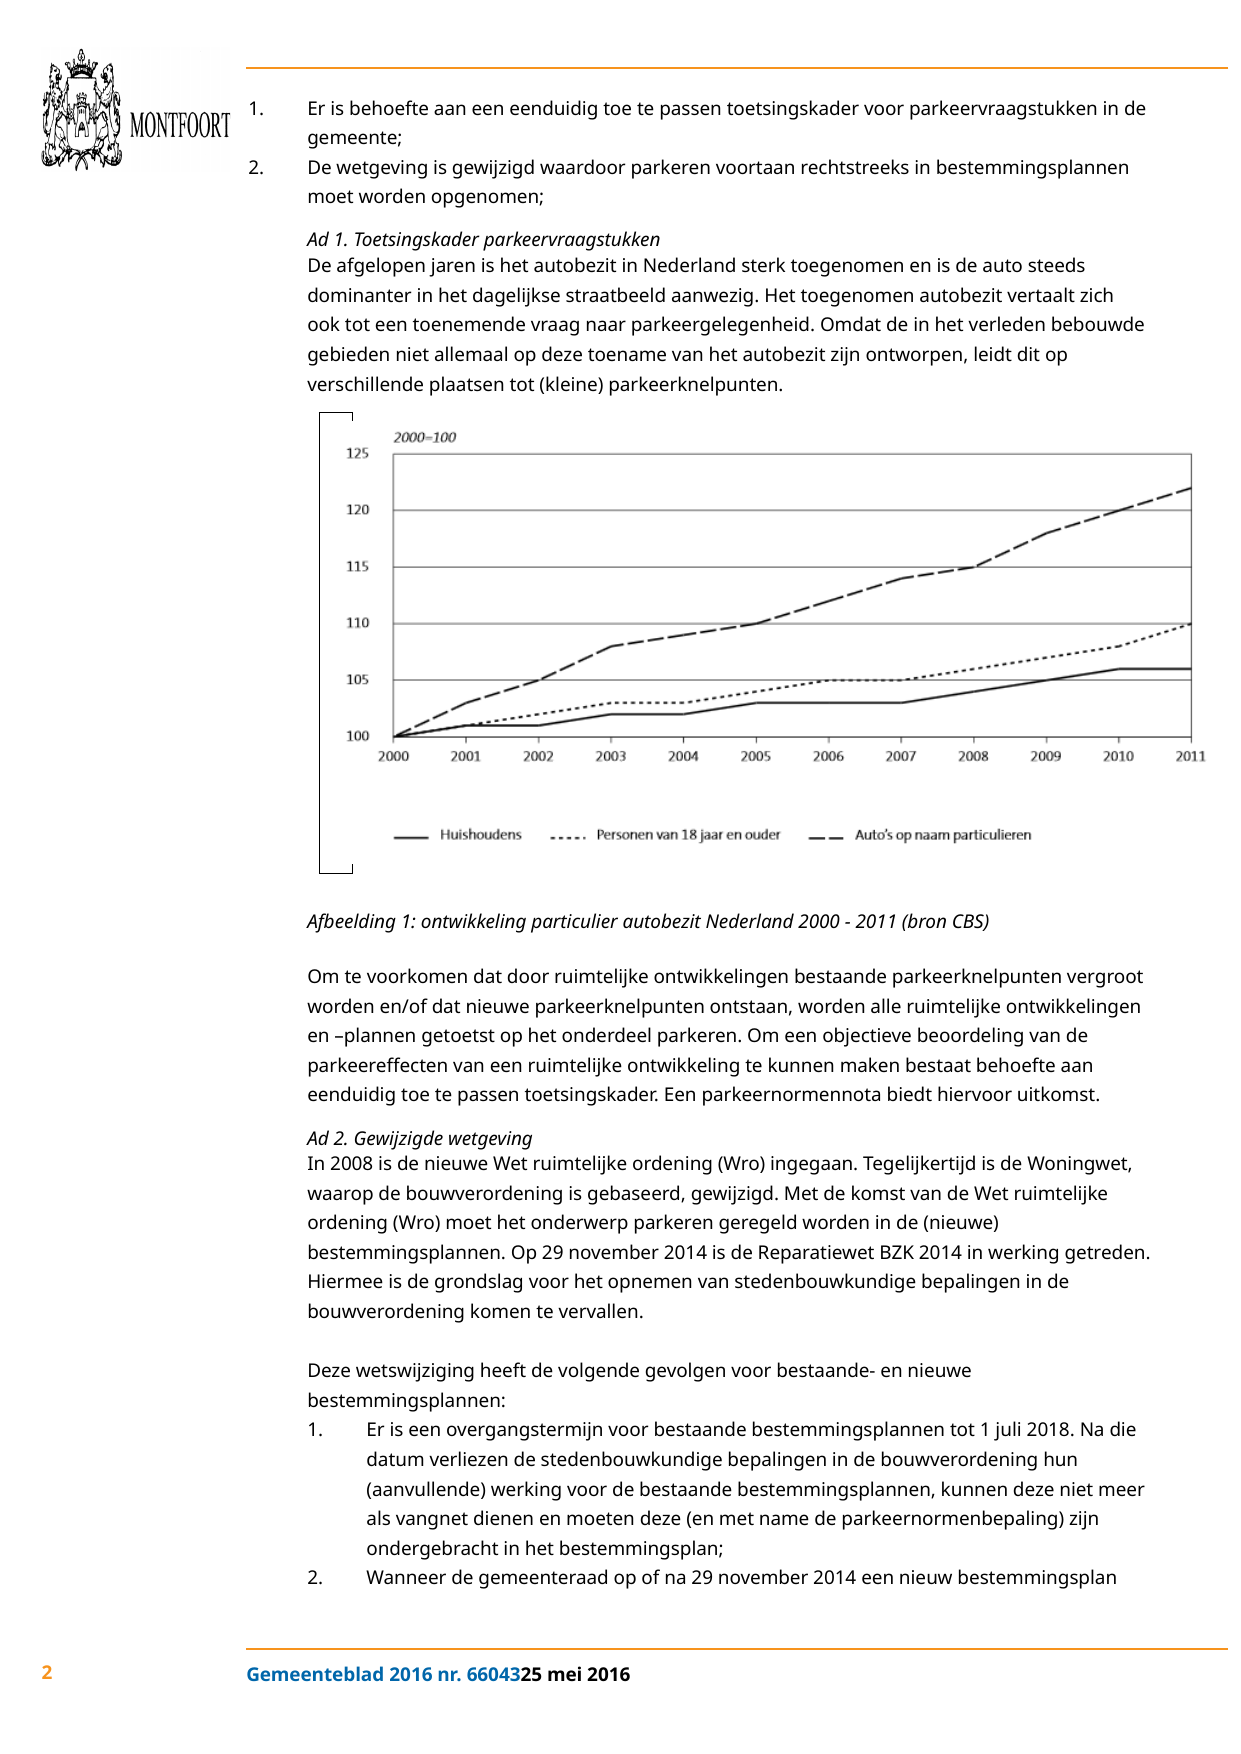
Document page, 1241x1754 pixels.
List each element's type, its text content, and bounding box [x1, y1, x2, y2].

list De afgelopen jaren is het autobezit in Nederland sterk toegenomen en is de auto steeds dominanter in het dagelijkse straatbeeld aanwezig. Het toegenomen autobezit vertaalt zich ook tot een toenemende vraag naar parkeergelegenheid. Omdat de in het verleden bebouwde gebieden niet allemaal op deze toename van het autobezit zijn ontworpen, leidt dit op verschillende plaatsen tot (kleine) parkeerknelpunten. [248, 252, 1152, 396]
list Ad 2. Gewijzigde wetgeving [248, 1125, 1152, 1150]
picture [327, 421, 1214, 864]
list In 2008 is de nieuwe Wet ruimtelijke ordening (Wro) ingegaan. Tegelijkertijd is de Woningwet, waarop de bouwverordening is gebaseerd, gewijzigd. Met de komst van de Wet ruimtelijke ordening (Wro) moet het onderwerp parkeren geregeld worden in de (nieuwe) bestemmingsplannen. Op 29 november 2014 is de Reparatiewet BZK 2014 in werking getreden. Hiermee is de grondslag voor het opnemen van stedenbouwkundige bepalingen in de bouwverordening komen te vervallen. [248, 1150, 1152, 1324]
list Er is een overgangstermijn voor bestaande bestemmingsplannen tot 1 juli 2018. Na die datum verliezen de stedenbouwkundige bepalingen in de bouwverordening hun (aanvullende) werking voor de bestaande bestemmingsplannen, kunnen deze niet meer als vangnet dienen en moeten deze (en met name de parkeernormenbepaling) zijn ondergebracht in het bestemmingsplan; [307, 1417, 1152, 1561]
list Ad 1. Toetsingskader parkeervraagstukken [248, 227, 1152, 252]
list Deze wetswijziging heeft de volgende gevolgen voor bestaande- en nieuwe bestemmingsplannen: [248, 1357, 1152, 1413]
list Er is behoefte aan een eenduidig toe te passen toetsingskader voor parkeervraagstukken in de gemeente; [248, 95, 1152, 150]
list Om te voorkomen dat door ruimtelijke ontwikkelingen bestaande parkeerknelpunten vergroot worden en/of dat nieuwe parkeerknelpunten ontstaan, worden alle ruimtelijke ontwikkelingen en –plannen getoetst op het onderdeel parkeren. Om een objectieve beoordeling van de parkeereffecten van een ruimtelijke ontwikkeling te kunnen maken bestaat behoefte aan eenduidig toe te passen toetsingskader. Een parkeernormennota biedt hiervoor uitkomst. [248, 963, 1152, 1107]
list Wanneer de gemeenteraad op of na 29 november 2014 een nieuw bestemmingsplan [307, 1564, 1152, 1590]
list Afbeelding 1: ontwikkeling particulier autobezit Nederland 2000 - 2011 (bron CBS) [248, 908, 1152, 934]
picture [41, 47, 231, 172]
list De wetgeving is gewijzigd waardoor parkeren voortaan rechtstreeks in bestemmingsplannen moet worden opgenomen; [248, 154, 1152, 209]
